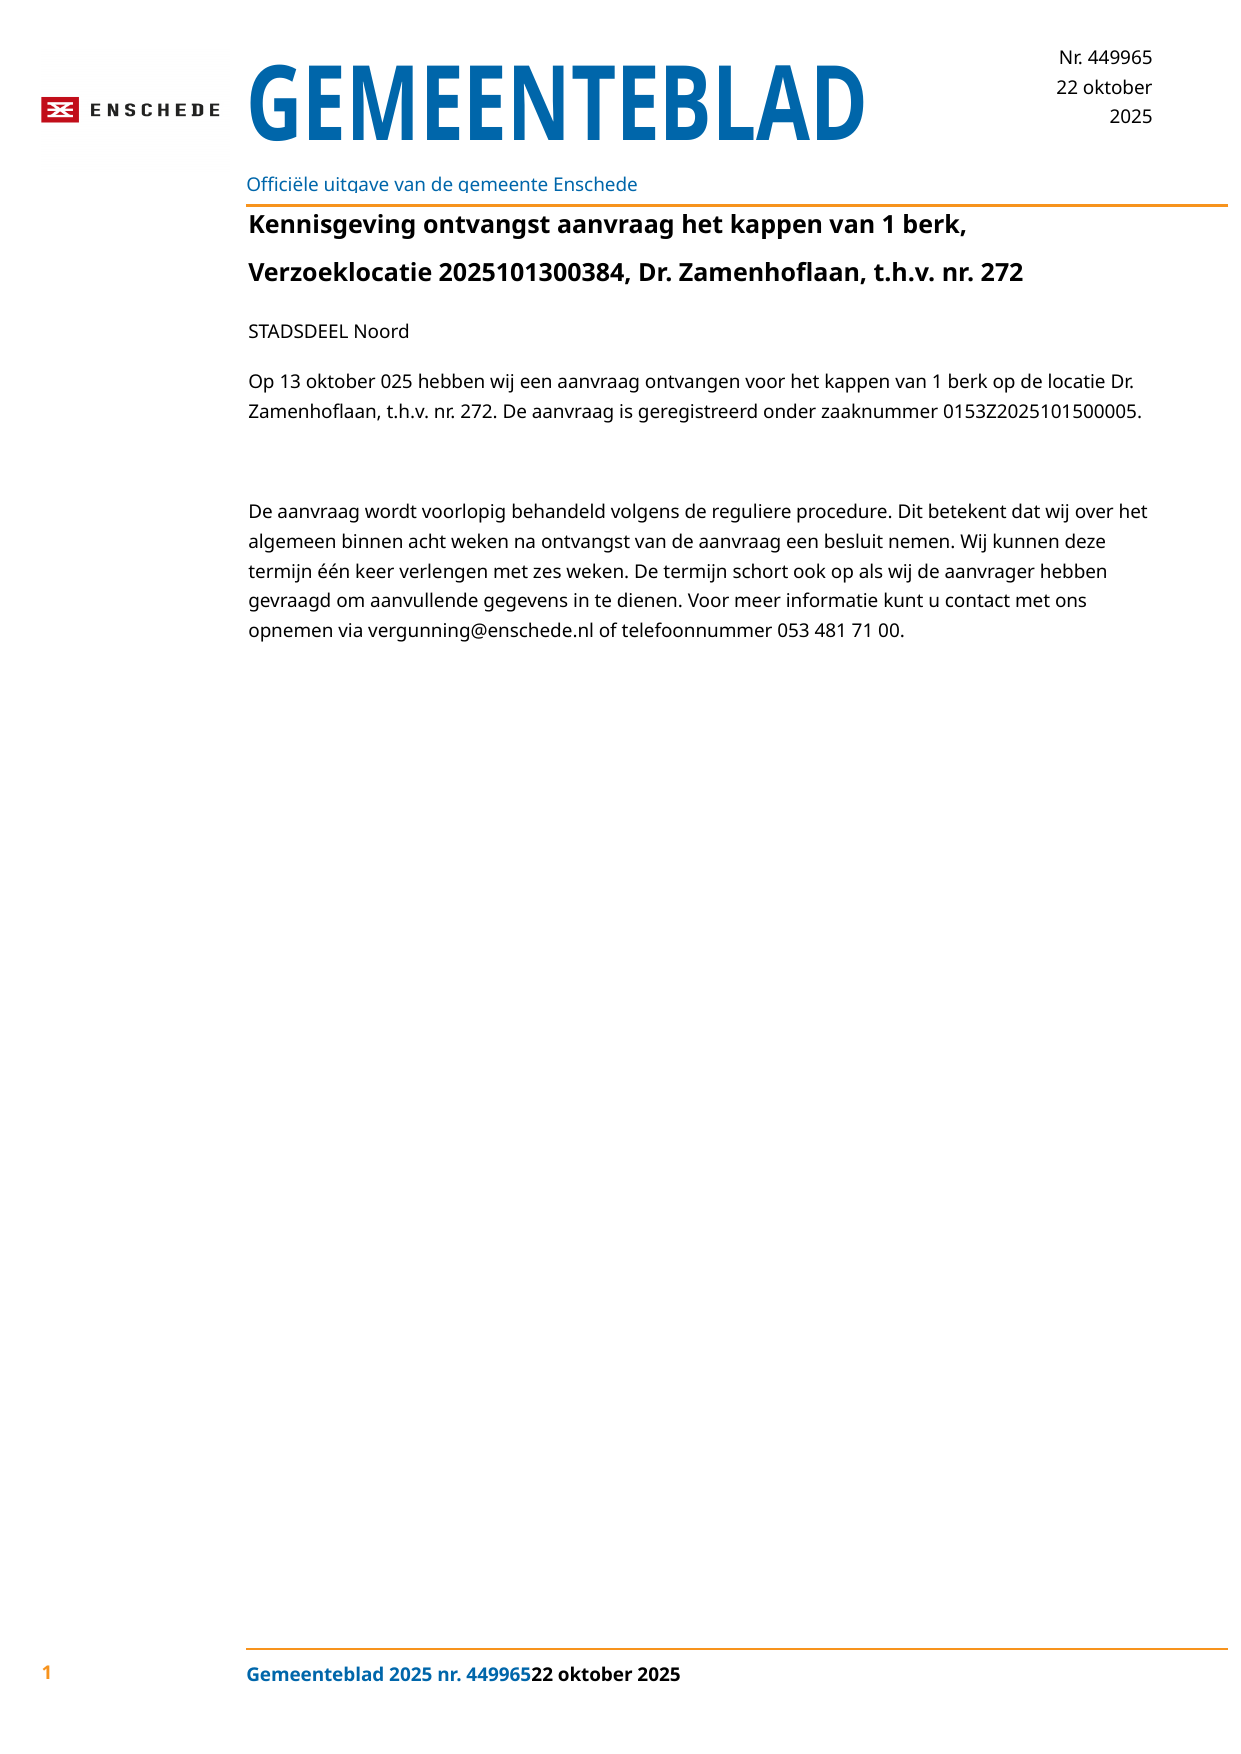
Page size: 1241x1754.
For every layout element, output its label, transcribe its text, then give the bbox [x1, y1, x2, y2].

text Kennisgeving ontvangst aanvraag het kappen van 1 berk, Verzoeklocatie 2025101300384, Dr. Zamenhoflaan, t.h.v. nr. 272 [248, 207, 1152, 288]
text Op 13 oktober 025 hebben wij een aanvraag ontvangen voor het kappen van 1 berk op de locatie Dr. Zamenhoflaan, t.h.v. nr. 272. De aanvraag is geregistreerd onder zaaknummer 0153Z2025101500005. [248, 368, 1152, 424]
text De aanvraag wordt voorlopig behandeld volgens de reguliere procedure. Dit betekent dat wij over het algemeen binnen acht weken na ontvangst van de aanvraag een besluit nemen. Wij kunnen deze termijn één keer verlengen met zes weken. De termijn schort ook op als wij de aanvrager hebben gevraagd om aanvullende gegevens in te dienen. Voor meer informatie kunt u contact met ons opnemen via vergunning@enschede.nl of telefoonnummer 053 481 71 00. [248, 499, 1152, 643]
text STADSDEEL Noord [248, 318, 1152, 344]
picture [41, 47, 231, 172]
